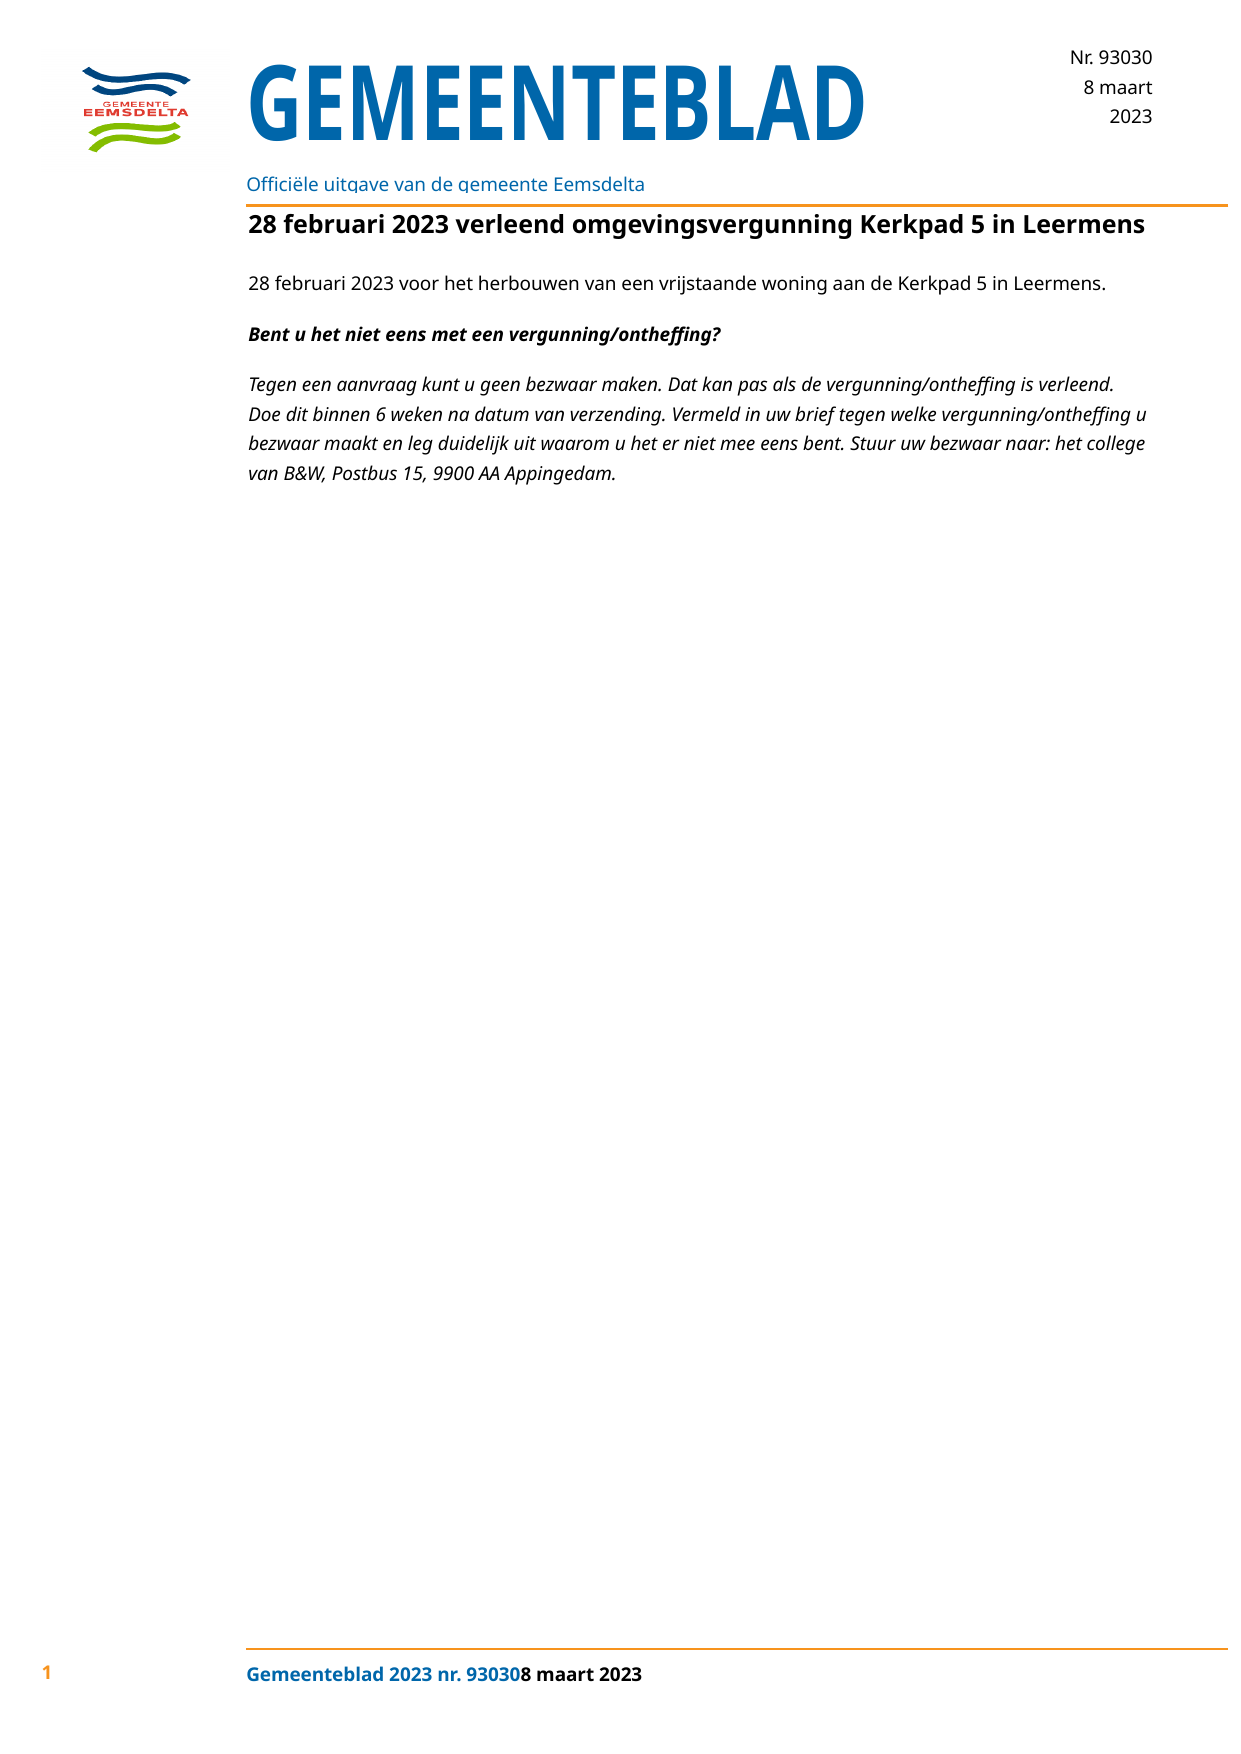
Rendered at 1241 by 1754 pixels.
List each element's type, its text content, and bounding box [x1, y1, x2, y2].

text 28 februari 2023 voor het herbouwen van een vrijstaande woning aan de Kerkpad 5 in Leermens. [248, 270, 1152, 296]
text Bent u het niet eens met een vergunning/ontheffing? [248, 321, 1152, 346]
text Tegen een aanvraag kunt u geen bezwaar maken. Dat kan pas als de vergunning/ontheffing is verleend. Doe dit binnen 6 weken na datum van verzending. Vermeld in uw brief tegen welke vergunning/ontheffing u bezwaar maakt en leg duidelijk uit waarom u het er niet mee eens bent. Stuur uw bezwaar naar: het college van B&W, Postbus 15, 9900 AA Appingedam. [248, 371, 1152, 486]
picture [41, 47, 231, 172]
text 28 februari 2023 verleend omgevingsvergunning Kerkpad 5 in Leermens [248, 207, 1152, 241]
